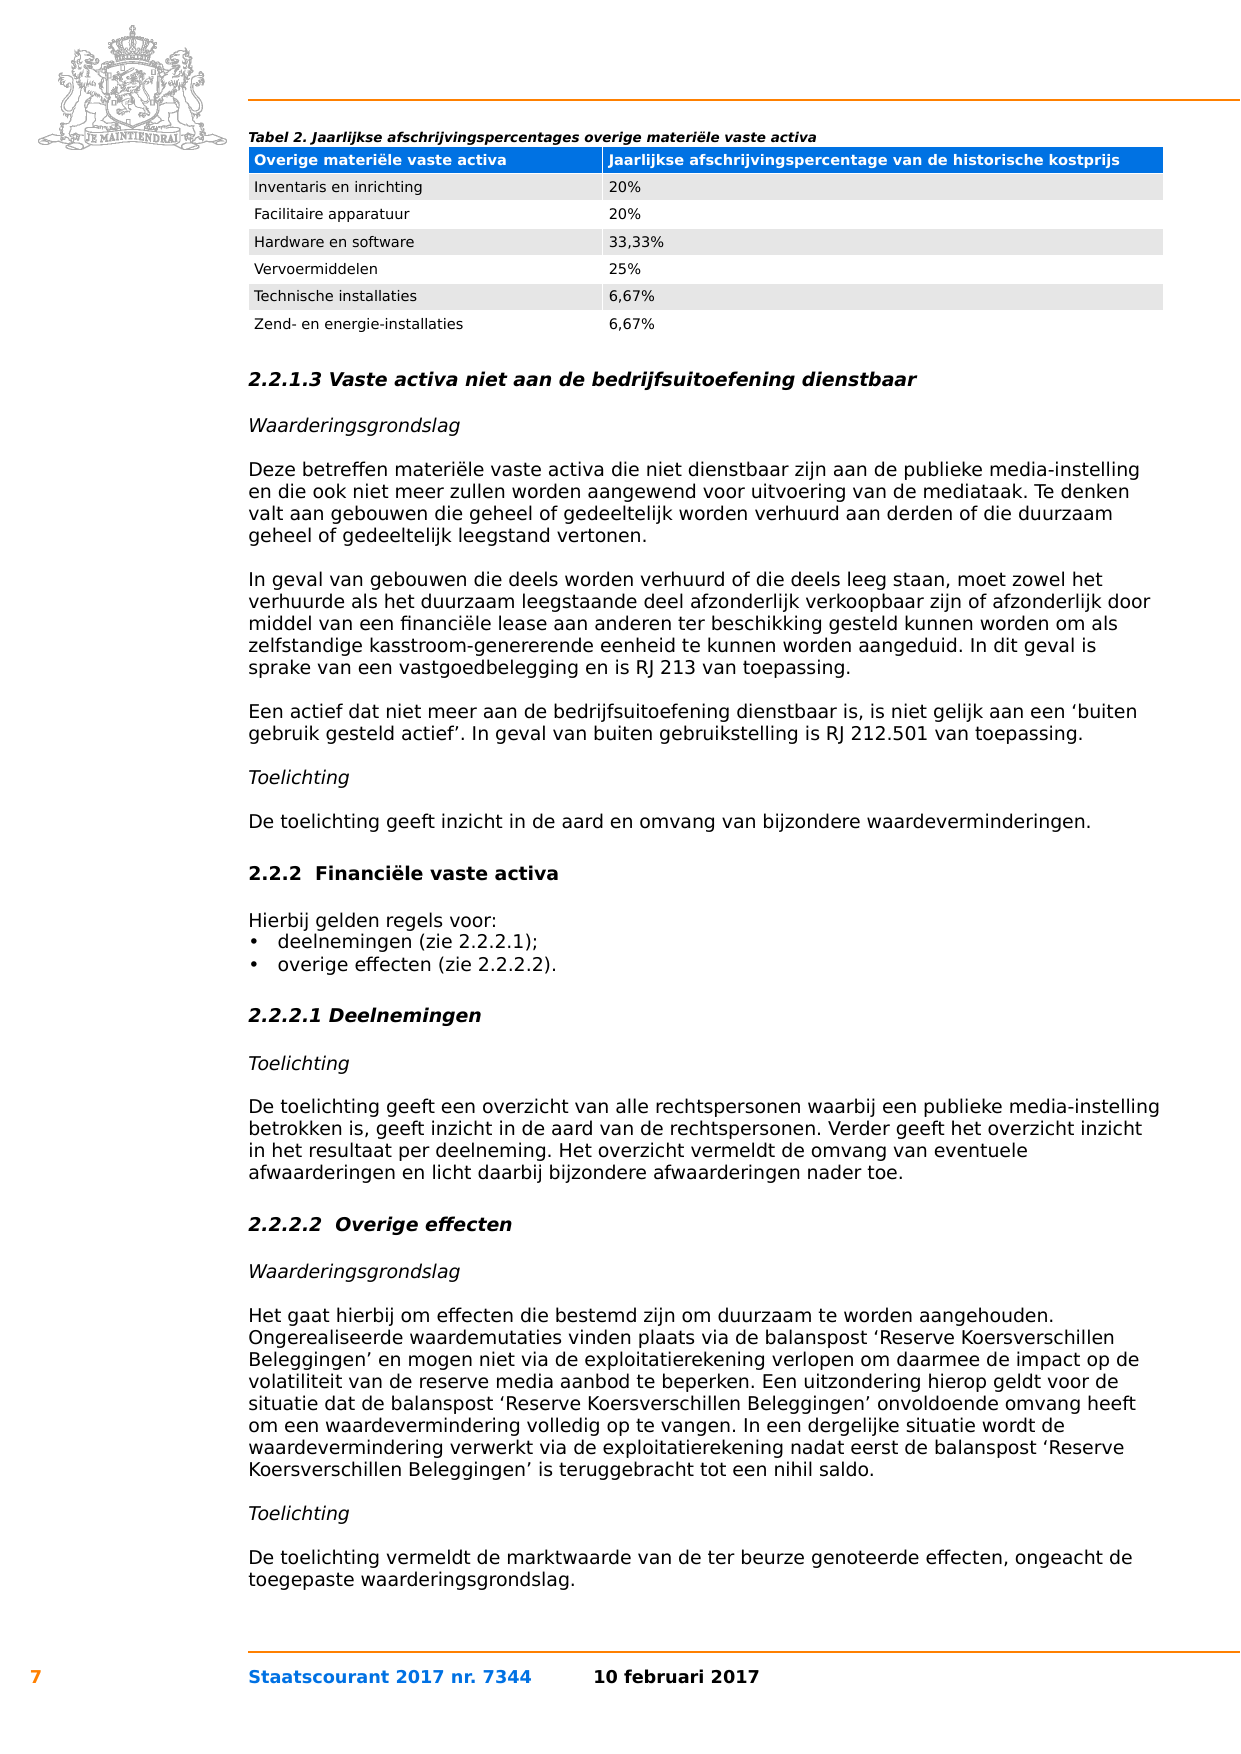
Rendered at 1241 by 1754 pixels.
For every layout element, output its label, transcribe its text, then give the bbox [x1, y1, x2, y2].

text Hierbij gelden regels voor: [248, 909, 1163, 931]
text De toelichting geeft inzicht in de aard en omvang van bijzondere waardeverminderingen. [248, 811, 1163, 832]
table_header Tabel 2. Jaarlijkse afschrijvingspercentages overige materiële vaste activa [248, 130, 1163, 146]
subtitle 2.2.2.2 Overige effecten [248, 1214, 1163, 1236]
subtitle Toelichting [248, 767, 1163, 789]
text De toelichting geeft een overzicht van alle rechtspersonen waarbij een publieke media-instelling betrokken is, geeft inzicht in de aard van de rechtspersonen. Verder geeft het overzicht inzicht in het resultaat per deelneming. Het overzicht vermeldt de omvang van eventuele afwaarderingen en licht daarbij bijzondere afwaarderingen nader toe. [248, 1096, 1163, 1184]
table_cell Zend- en energie-installaties [249, 311, 602, 337]
text • deelnemingen (zie 2.2.2.1); [248, 931, 1163, 953]
table_cell 6,67% [603, 311, 1163, 337]
table_cell 20% [603, 201, 1163, 228]
text • overige effecten (zie 2.2.2.2). [248, 953, 1163, 975]
subtitle Waarderingsgrondslag [248, 1261, 1163, 1283]
text Het gaat hierbij om effecten die bestemd zijn om duurzaam te worden aangehouden. Ongerealiseerde waardemutaties vinden plaats via de balanspost ‘Reserve Koersverschillen Beleggingen’ en mogen niet via de exploitatierekening verlopen om daarmee de impact op de volatiliteit van de reserve media aanbod te beperken. Een uitzondering hierop geldt voor de situatie dat de balanspost ‘Reserve Koersverschillen Beleggingen’ onvoldoende omvang heeft om een waardevermindering volledig op te vangen. In een dergelijke situatie wordt de waardevermindering verwerkt via de exploitatierekening nadat eerst de balanspost ‘Reserve Koersverschillen Beleggingen’ is teruggebracht tot een nihil saldo. [248, 1305, 1163, 1481]
table_cell Jaarlijkse afschrijvingspercentage van de historische kostprijs [603, 147, 1163, 173]
text Deze betreffen materiële vaste activa die niet dienstbaar zijn aan de publieke media-instelling en die ook niet meer zullen worden aangewend voor uitvoering van de mediataak. Te denken valt aan gebouwen die geheel of gedeeltelijk worden verhuurd aan derden of die duurzaam geheel of gedeeltelijk leegstand vertonen. [248, 459, 1163, 547]
table_cell Hardware en software [249, 229, 602, 255]
subtitle 2.2.1.3 Vaste activa niet aan de bedrijfsuitoefening dienstbaar [248, 368, 1163, 390]
text In geval van gebouwen die deels worden verhuurd of die deels leeg staan, moet zowel het verhuurde als het duurzaam leegstaande deel afzonderlijk verkoopbaar zijn of afzonderlijk door middel van een financiële lease aan anderen ter beschikking gesteld kunnen worden om als zelfstandige kasstroom-genererende eenheid te kunnen worden aangeduid. In dit geval is sprake van een vastgoedbelegging en is RJ 213 van toepassing. [248, 569, 1163, 679]
table_cell Vervoermiddelen [249, 256, 602, 283]
table_cell 33,33% [603, 229, 1163, 255]
table_cell 25% [603, 256, 1163, 283]
table_cell 6,67% [603, 284, 1163, 310]
subtitle Toelichting [248, 1503, 1163, 1525]
picture [38, 25, 227, 150]
table_cell Inventaris en inrichting [249, 174, 602, 200]
subtitle Waarderingsgrondslag [248, 415, 1163, 437]
subtitle 2.2.2 Financiële vaste activa [248, 862, 1163, 884]
table_cell Facilitaire apparatuur [249, 201, 602, 228]
text Een actief dat niet meer aan de bedrijfsuitoefening dienstbaar is, is niet gelijk aan een ‘buiten gebruik gesteld actief’. In geval van buiten gebruikstelling is RJ 212.501 van toepassing. [248, 701, 1163, 745]
subtitle Toelichting [248, 1052, 1163, 1074]
text De toelichting vermeldt de marktwaarde van de ter beurze genoteerde effecten, ongeacht de toegepaste waarderingsgrondslag. [248, 1547, 1163, 1591]
table_cell 20% [603, 174, 1163, 200]
table_cell Overige materiële vaste activa [249, 147, 602, 173]
subtitle 2.2.2.1 Deelnemingen [248, 1005, 1163, 1027]
table_cell Technische installaties [249, 284, 602, 310]
